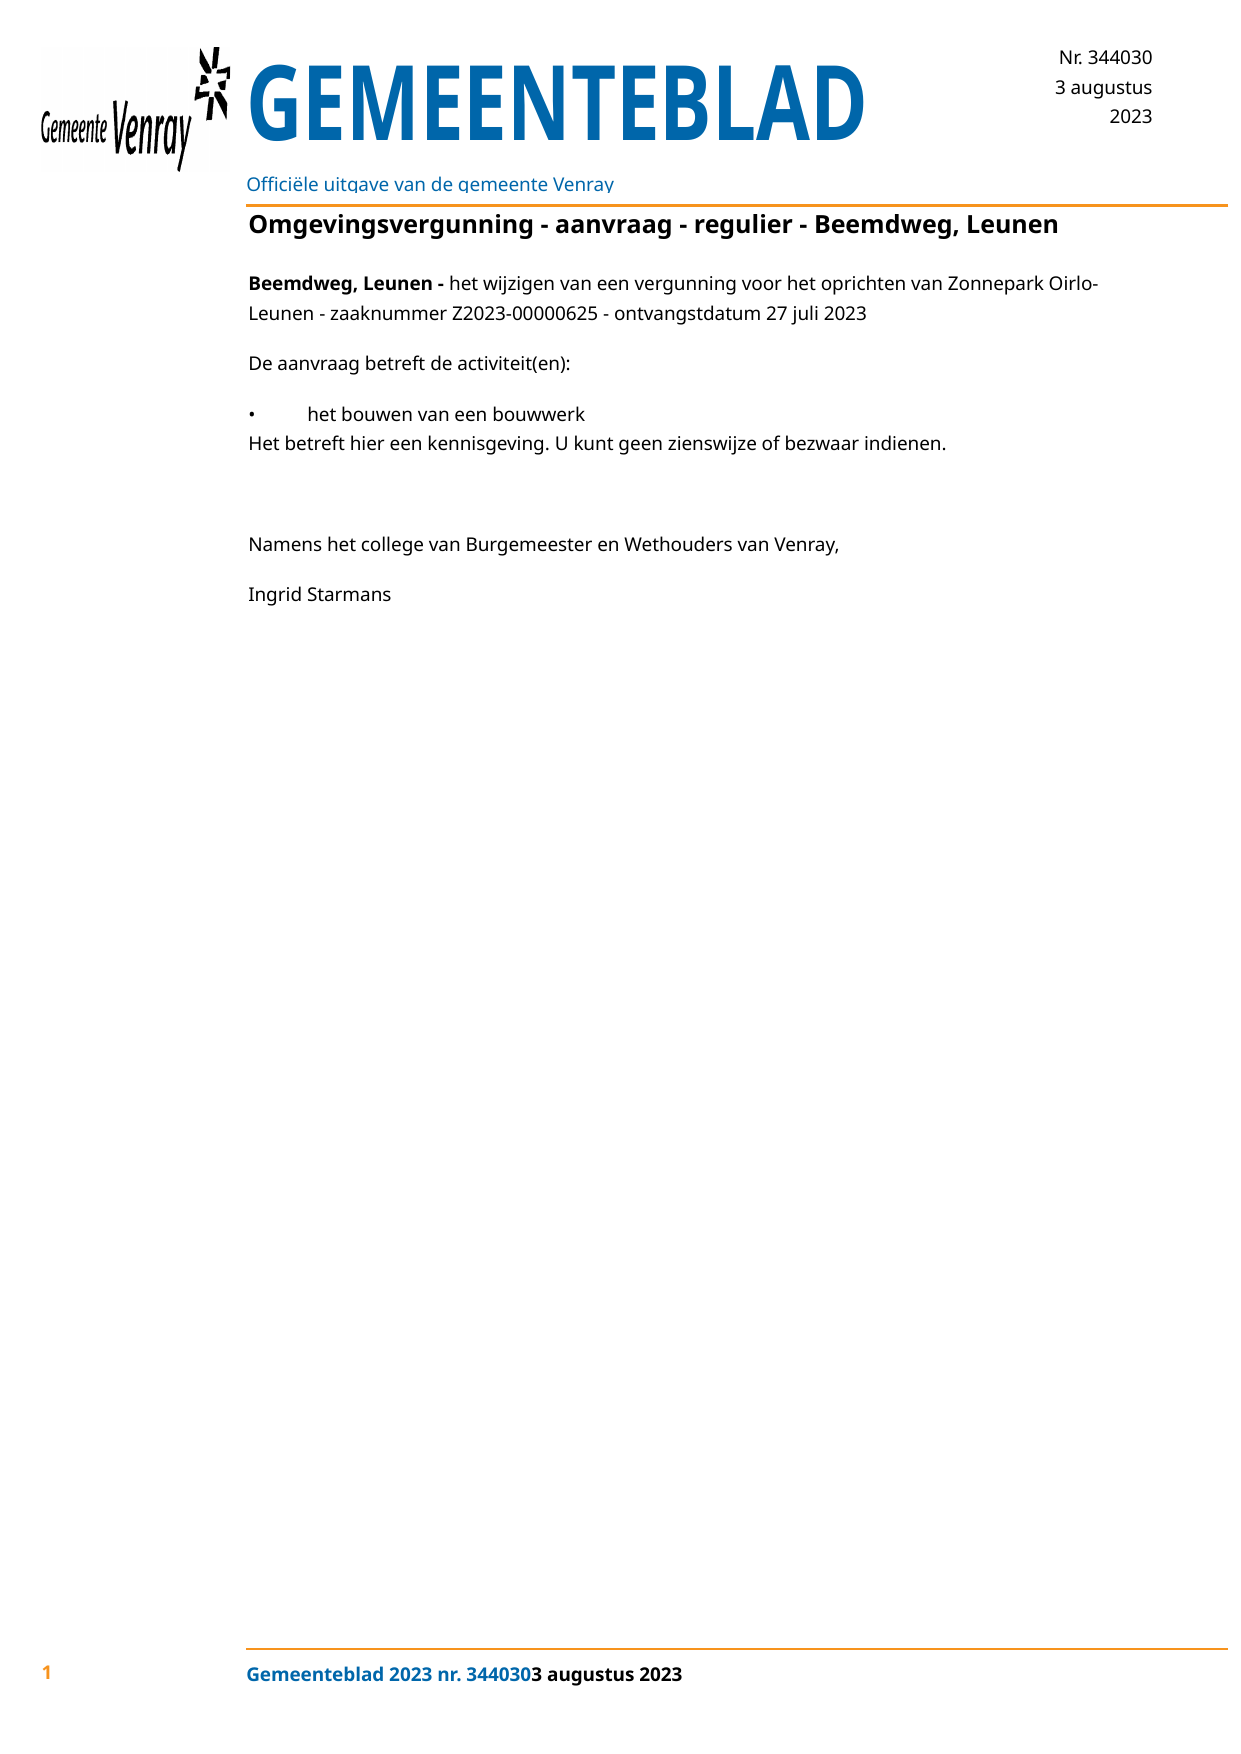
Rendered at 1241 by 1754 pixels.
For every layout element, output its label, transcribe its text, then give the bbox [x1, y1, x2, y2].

list het bouwen van een bouwwerk [248, 401, 1152, 426]
text Het betreft hier een kennisgeving. U kunt geen zienswijze of bezwaar indienen. [248, 430, 1152, 456]
text Ingrid Starmans [248, 582, 1152, 607]
picture [41, 47, 231, 172]
text Beemdweg, Leunen - het wijzigen van een vergunning voor het oprichten van Zonnepark Oirlo-Leunen - zaaknummer Z2023-00000625 - ontvangstdatum 27 juli 2023 [248, 270, 1152, 326]
text De aanvraag betreft de activiteit(en): [248, 350, 1152, 376]
text Omgevingsvergunning - aanvraag - regulier - Beemdweg, Leunen [248, 207, 1152, 241]
text Namens het college van Burgemeester en Wethouders van Venray, [248, 531, 1152, 557]
